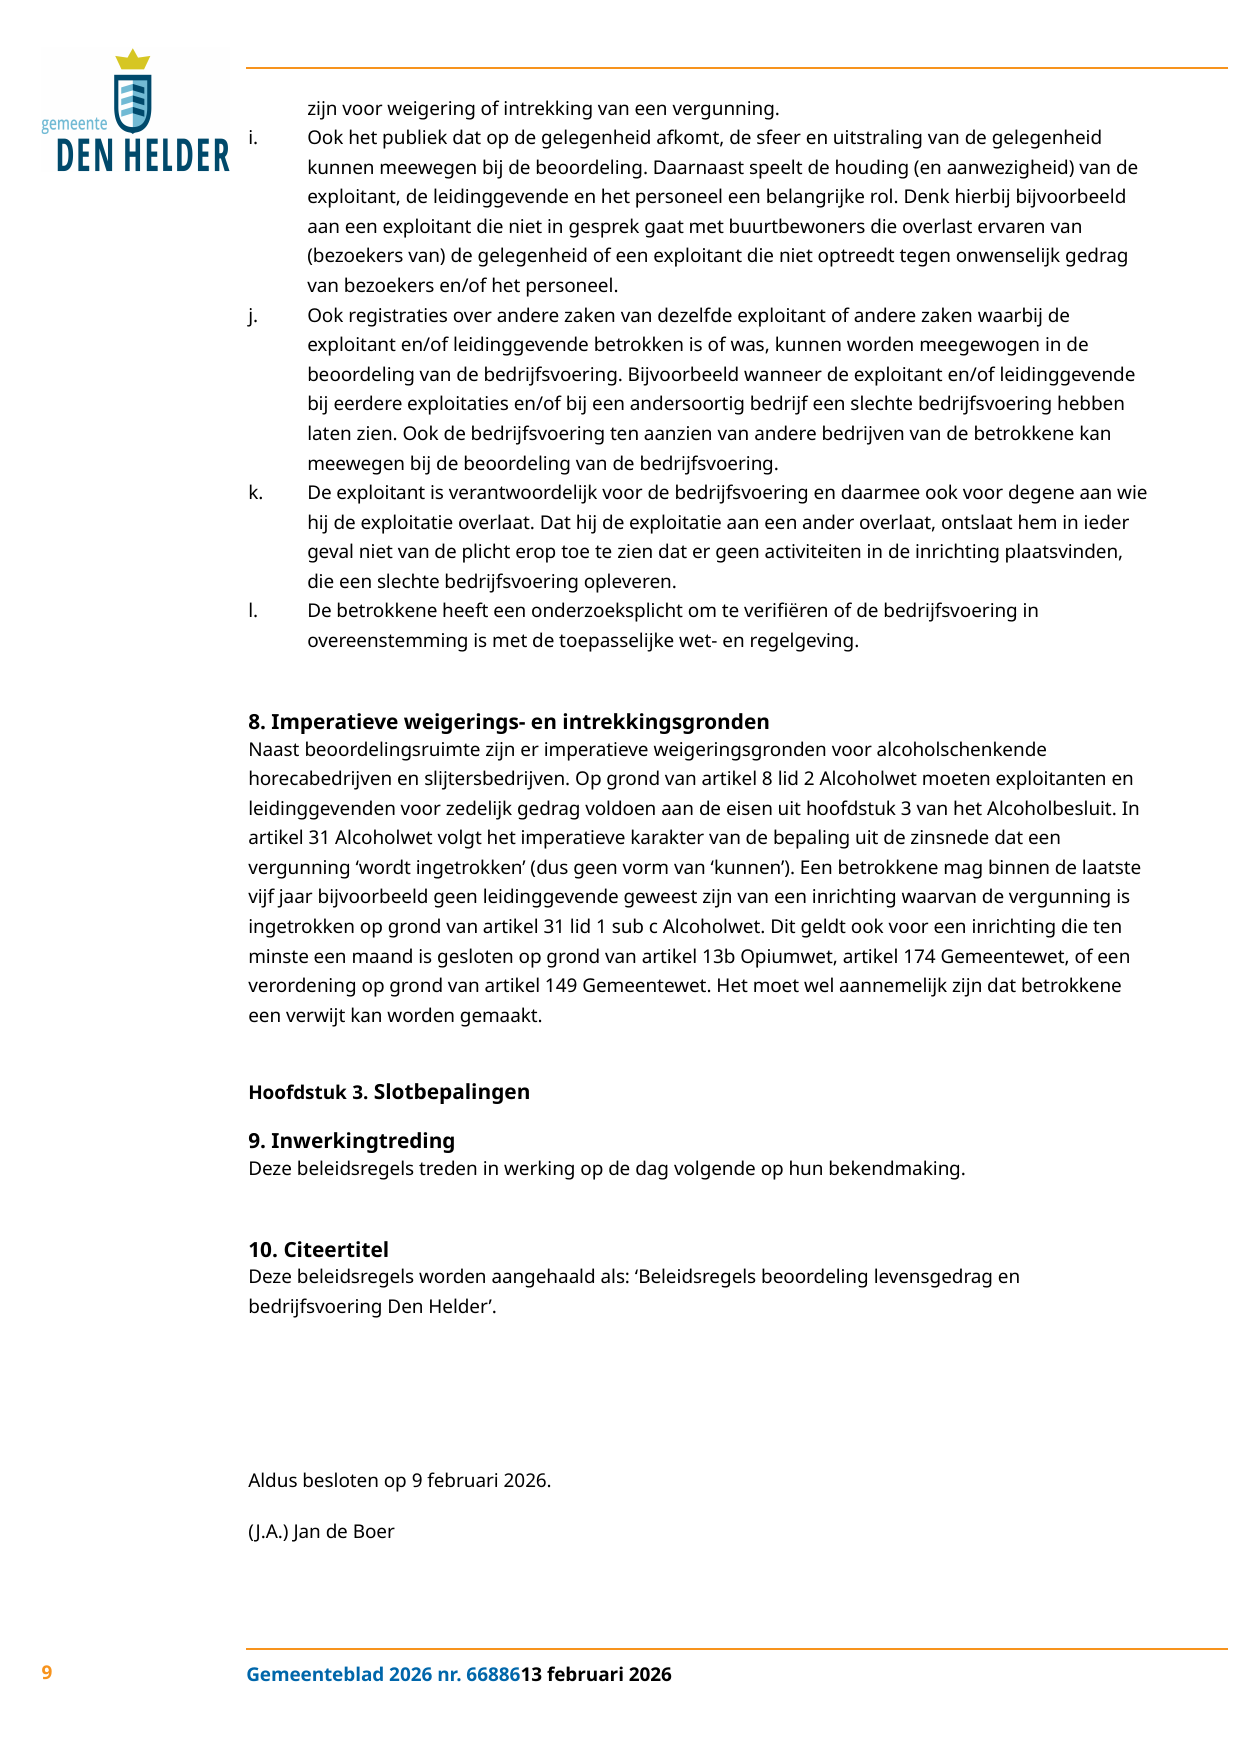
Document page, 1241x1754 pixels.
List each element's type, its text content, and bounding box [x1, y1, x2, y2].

text Deze beleidsregels treden in werking op de dag volgende op hun bekendmaking. [248, 1155, 1152, 1181]
picture [100, 154, 106, 172]
text 9. Inwerkingtreding [248, 1126, 1152, 1155]
picture [130, 157, 135, 172]
list Ook registraties over andere zaken van dezelfde exploitant of andere zaken waarbij de exploitant en/of leidinggevende betrokken is of was, kunnen worden meegewogen in de beoordeling van de bedrijfsvoering. Bijvoorbeeld wanneer de exploitant en/of leidinggevende bij eerdere exploitaties en/of bij een andersoortig bedrijf een slechte bedrijfsvoering hebben laten zien. Ook de bedrijfsvoering ten aanzien van andere bedrijven van de betrokkene kan meewegen bij de beoordeling van de bedrijfsvoering. [248, 302, 1152, 476]
text 10. Citeertitel [248, 1235, 1152, 1263]
list Ook het publiek dat op de gelegenheid afkomt, de sfeer en uitstraling van de gelegenheid kunnen meewegen bij de beoordeling. Daarnaast speelt de houding (en aanwezigheid) van de exploitant, de leidinggevende en het personeel een belangrijke rol. Denk hierbij bijvoorbeeld aan een exploitant die niet in gesprek gaat met buurtbewoners die overlast ervaren van (bezoekers van) de gelegenheid of een exploitant die niet optreedt tegen onwenselijk gedrag van bezoekers en/of het personeel. [248, 124, 1152, 298]
list zijn voor weigering of intrekking van een vergunning. [248, 95, 1152, 121]
list De betrokkene heeft een onderzoeksplicht om te verifiëren of de bedrijfsvoering in overeenstemming is met de toepasselijke wet- en regelgeving. [248, 598, 1152, 653]
text Deze beleidsregels worden aangehaald als: ‘Beleidsregels beoordeling levensgedrag en bedrijfsvoering Den Helder’. [248, 1263, 1152, 1319]
picture [182, 144, 187, 165]
text Aldus besloten op 9 februari 2026. [248, 1467, 1152, 1493]
picture [220, 160, 224, 172]
text 8. Imperatieve weigerings- en intrekkingsgronden [248, 707, 1152, 736]
text Hoofdstuk 3. Slotbepalingen [248, 1077, 1152, 1106]
picture [63, 144, 68, 165]
text (J.A.) Jan de Boer [248, 1519, 1152, 1544]
picture [41, 47, 231, 172]
text Naast beoordelingsruimte zijn er imperatieve weigeringsgronden voor alcoholschenkende horecabedrijven en slijtersbedrijven. Op grond van artikel 8 lid 2 Alcoholwet moeten exploitanten en leidinggevenden voor zedelijk gedrag voldoen aan de eisen uit hoofdstuk 3 van het Alcoholbesluit. In artikel 31 Alcoholwet volgt het imperatieve karakter van de bepaling uit de zinsnede dat een vergunning ‘wordt ingetrokken’ (dus geen vorm van ‘kunnen’). Een betrokkene mag binnen de laatste vijf jaar bijvoorbeeld geen leidinggevende geweest zijn van een inrichting waarvan de vergunning is ingetrokken op grond van artikel 31 lid 1 sub c Alcoholwet. Dit geldt ook voor een inrichting die ten minste een maand is gesloten op grond van artikel 13b Opiumwet, artikel 174 Gemeentewet, of een verordening op grond van artikel 149 Gemeentewet. Het moet wel aannemelijk zijn dat betrokkene een verwijt kan worden gemaakt. [248, 736, 1152, 1028]
list De exploitant is verantwoordelijk voor de bedrijfsvoering en daarmee ook voor degene aan wie hij de exploitatie overlaat. Dat hij de exploitatie aan een ander overlaat, ontslaat hem in ieder geval niet van de plicht erop toe te zien dat er geen activiteiten in de inrichting plaatsvinden, die een slechte bedrijfsvoering opleveren. [248, 479, 1152, 594]
